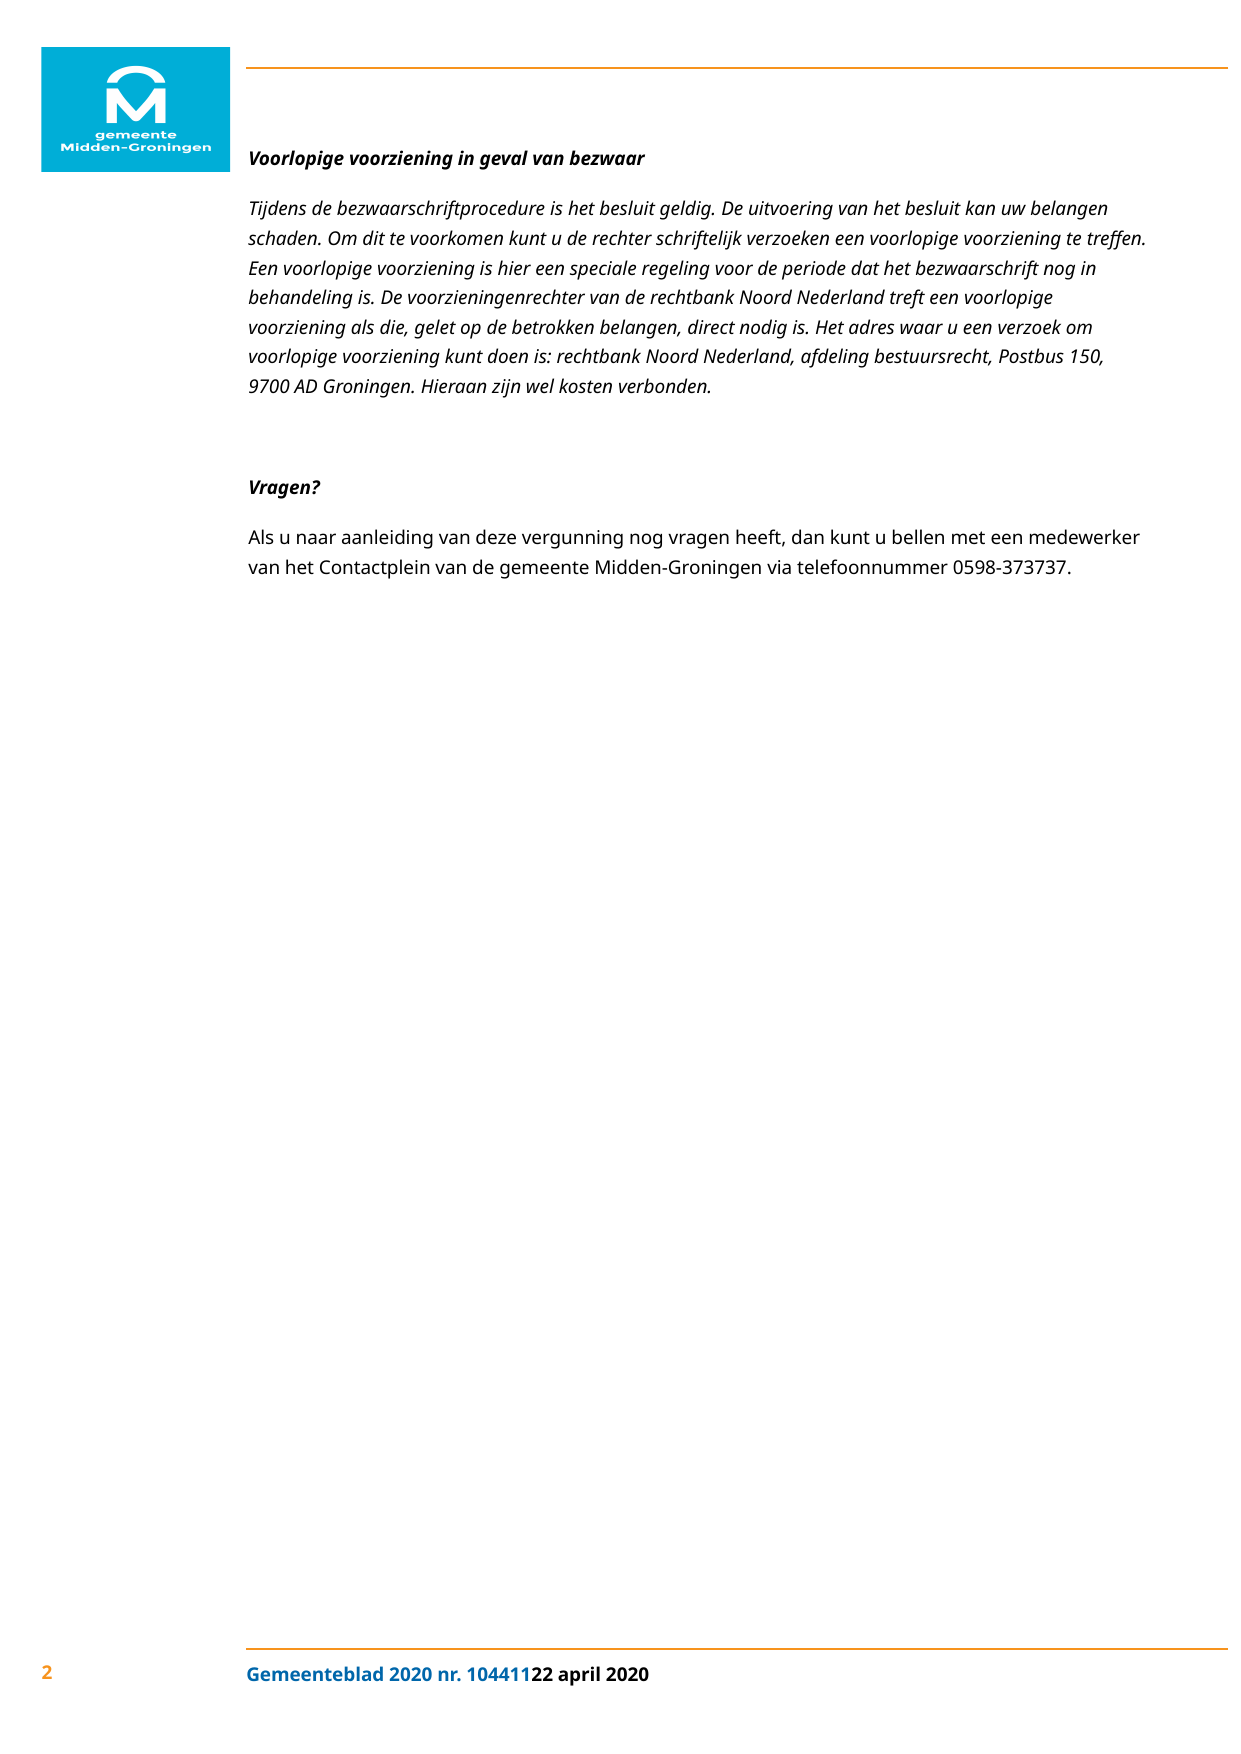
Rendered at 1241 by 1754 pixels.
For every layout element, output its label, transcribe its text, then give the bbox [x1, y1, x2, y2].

text Tijdens de bezwaarschriftprocedure is het besluit geldig. De uitvoering van het besluit kan uw belangen schaden. Om dit te voorkomen kunt u de rechter schriftelijk verzoeken een voorlopige voorziening te treffen. Een voorlopige voorziening is hier een speciale regeling voor de periode dat het bezwaarschrift nog in behandeling is. De voorzieningenrechter van de rechtbank Noord Nederland treft een voorlopige voorziening als die, gelet op de betrokken belangen, direct nodig is. Het adres waar u een verzoek om voorlopige voorziening kunt doen is: rechtbank Noord Nederland, afdeling bestuursrecht, Postbus 150, 9700 AD Groningen. Hieraan zijn wel kosten verbonden. [248, 196, 1152, 399]
picture [184, 146, 190, 153]
picture [107, 89, 165, 122]
text Als u naar aanleiding van deze vergunning nog vragen heeft, dan kunt u bellen met een medewerker van het Contactplein van de gemeente Midden-Groningen via telefoonnummer 0598-373737. [248, 524, 1152, 580]
text Voorlopige voorziening in geval van bezwaar [248, 145, 1152, 171]
picture [108, 66, 164, 82]
text Vragen? [248, 474, 1152, 500]
